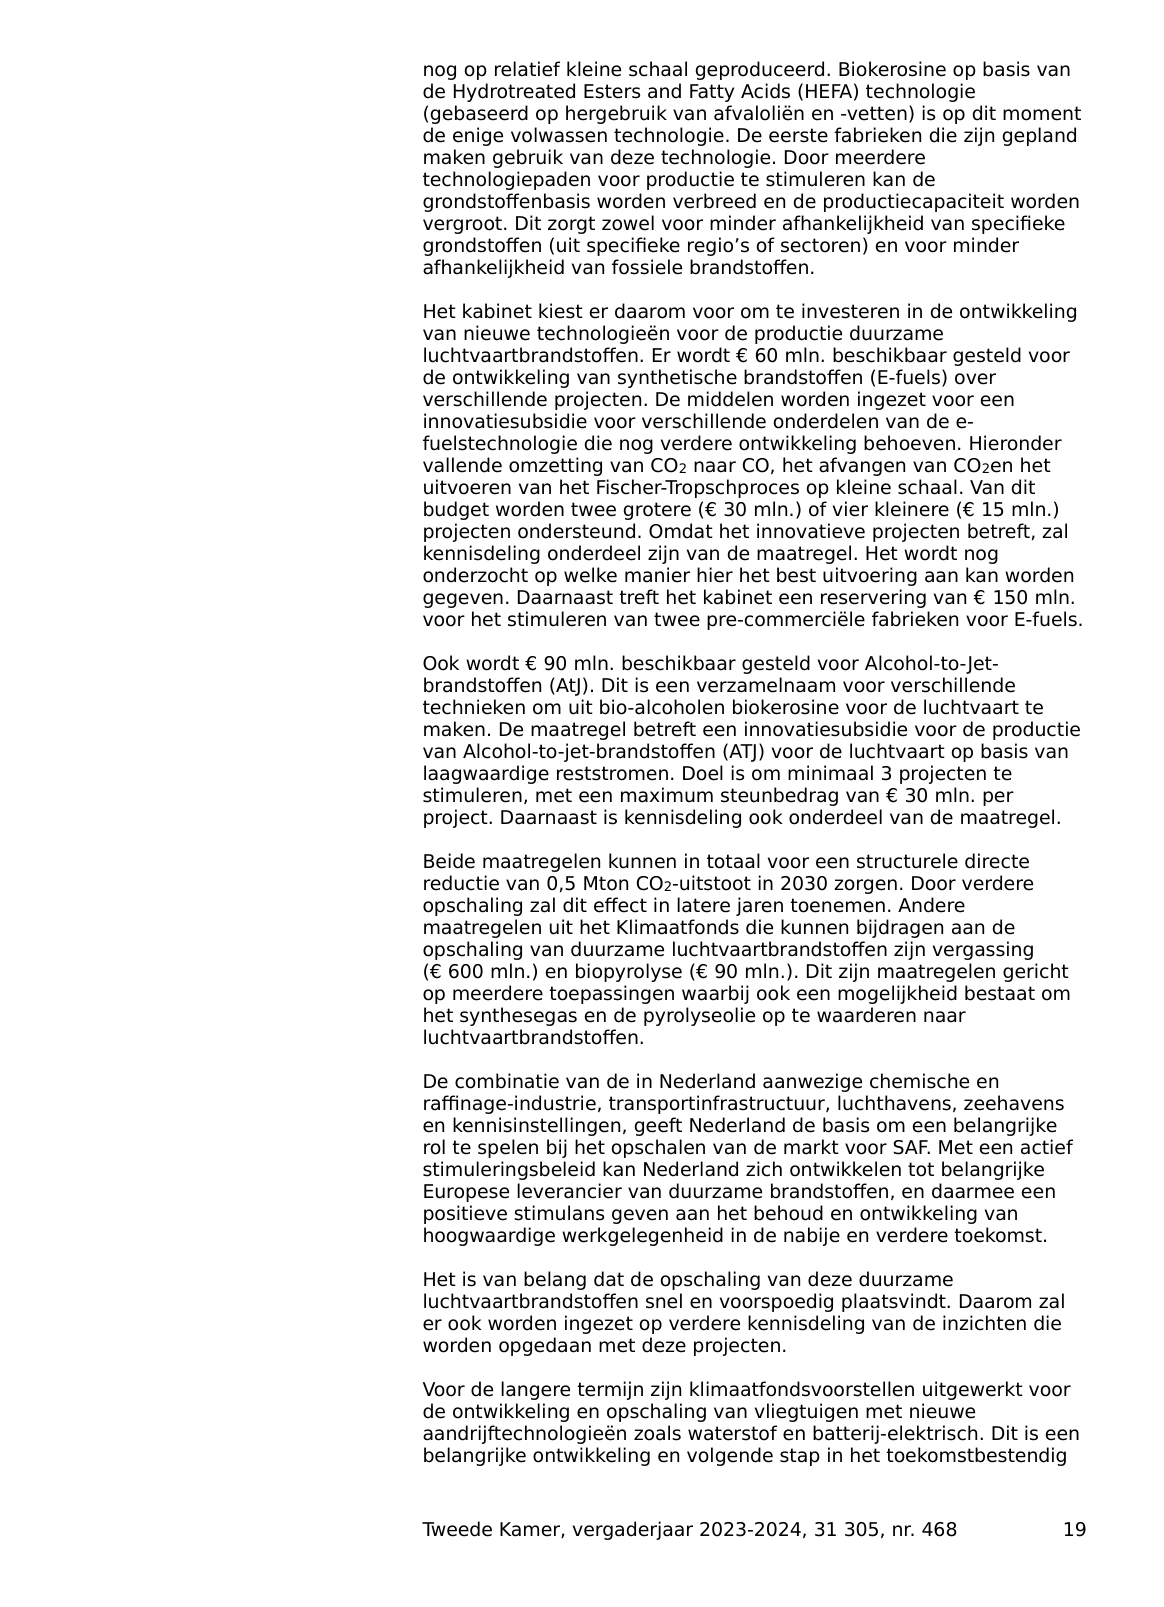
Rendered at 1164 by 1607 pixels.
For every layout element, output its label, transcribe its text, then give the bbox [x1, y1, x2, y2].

text Het is van belang dat de opschaling van deze duurzame luchtvaartbrandstoffen snel en voorspoedig plaatsvindt. Daarom zal er ook worden ingezet op verdere kennisdeling van de inzichten die worden opgedaan met deze projecten. [422, 1269, 1087, 1357]
text Beide maatregelen kunnen in totaal voor een structurele directe reductie van 0,5 Mton CO2-uitstoot in 2030 zorgen. Door verdere opschaling zal dit effect in latere jaren toenemen. Andere maatregelen uit het Klimaatfonds die kunnen bijdragen aan de opschaling van duurzame luchtvaartbrandstoffen zijn vergassing (€ 600 mln.) en biopyrolyse (€ 90 mln.). Dit zijn maatregelen gericht op meerdere toepassingen waarbij ook een mogelijkheid bestaat om het synthesegas en de pyrolyseolie op te waarderen naar luchtvaartbrandstoffen. [422, 851, 1087, 1049]
text De combinatie van de in Nederland aanwezige chemische en raffinage-industrie, transportinfrastructuur, luchthavens, zeehavens en kennisinstellingen, geeft Nederland de basis om een belangrijke rol te spelen bij het opschalen van de markt voor SAF. Met een actief stimuleringsbeleid kan Nederland zich ontwikkelen tot belangrijke Europese leverancier van duurzame brandstoffen, en daarmee een positieve stimulans geven aan het behoud en ontwikkeling van hoogwaardige werkgelegenheid in de nabije en verdere toekomst. [422, 1071, 1087, 1247]
text Voor de langere termijn zijn klimaatfondsvoorstellen uitgewerkt voor de ontwikkeling en opschaling van vliegtuigen met nieuwe aandrijftechnologieën zoals waterstof en batterij-elektrisch. Dit is een belangrijke ontwikkeling en volgende stap in het toekomstbestendig [422, 1379, 1087, 1467]
text Het kabinet kiest er daarom voor om te investeren in de ontwikkeling van nieuwe technologieën voor de productie duurzame luchtvaartbrandstoffen. Er wordt € 60 mln. beschikbaar gesteld voor de ontwikkeling van synthetische brandstoffen (E-fuels) over verschillende projecten. De middelen worden ingezet voor een innovatiesubsidie voor verschillende onderdelen van de e-fuelstechnologie die nog verdere ontwikkeling behoeven. Hieronder vallende omzetting van CO2 naar CO, het afvangen van CO2en het uitvoeren van het Fischer-Tropschproces op kleine schaal. Van dit budget worden twee grotere (€ 30 mln.) of vier kleinere (€ 15 mln.) projecten ondersteund. Omdat het innovatieve projecten betreft, zal kennisdeling onderdeel zijn van de maatregel. Het wordt nog onderzocht op welke manier hier het best uitvoering aan kan worden gegeven. Daarnaast treft het kabinet een reservering van € 150 mln. voor het stimuleren van twee pre-commerciële fabrieken voor E-fuels. [422, 301, 1087, 631]
text Ook wordt € 90 mln. beschikbaar gesteld voor Alcohol-to-Jet-brandstoffen (AtJ). Dit is een verzamelnaam voor verschillende technieken om uit bio-alcoholen biokerosine voor de luchtvaart te maken. De maatregel betreft een innovatiesubsidie voor de productie van Alcohol-to-jet-brandstoffen (ATJ) voor de luchtvaart op basis van laagwaardige reststromen. Doel is om minimaal 3 projecten te stimuleren, met een maximum steunbedrag van € 30 mln. per project. Daarnaast is kennisdeling ook onderdeel van de maatregel. [422, 653, 1087, 829]
text nog op relatief kleine schaal geproduceerd. Biokerosine op basis van de Hydrotreated Esters and Fatty Acids (HEFA) technologie (gebaseerd op hergebruik van afvaloliën en -vetten) is op dit moment de enige volwassen technologie. De eerste fabrieken die zijn gepland maken gebruik van deze technologie. Door meerdere technologiepaden voor productie te stimuleren kan de grondstoffenbasis worden verbreed en de productiecapaciteit worden vergroot. Dit zorgt zowel voor minder afhankelijkheid van specifieke grondstoffen (uit specifieke regio’s of sectoren) en voor minder afhankelijkheid van fossiele brandstoffen. [422, 59, 1087, 279]
